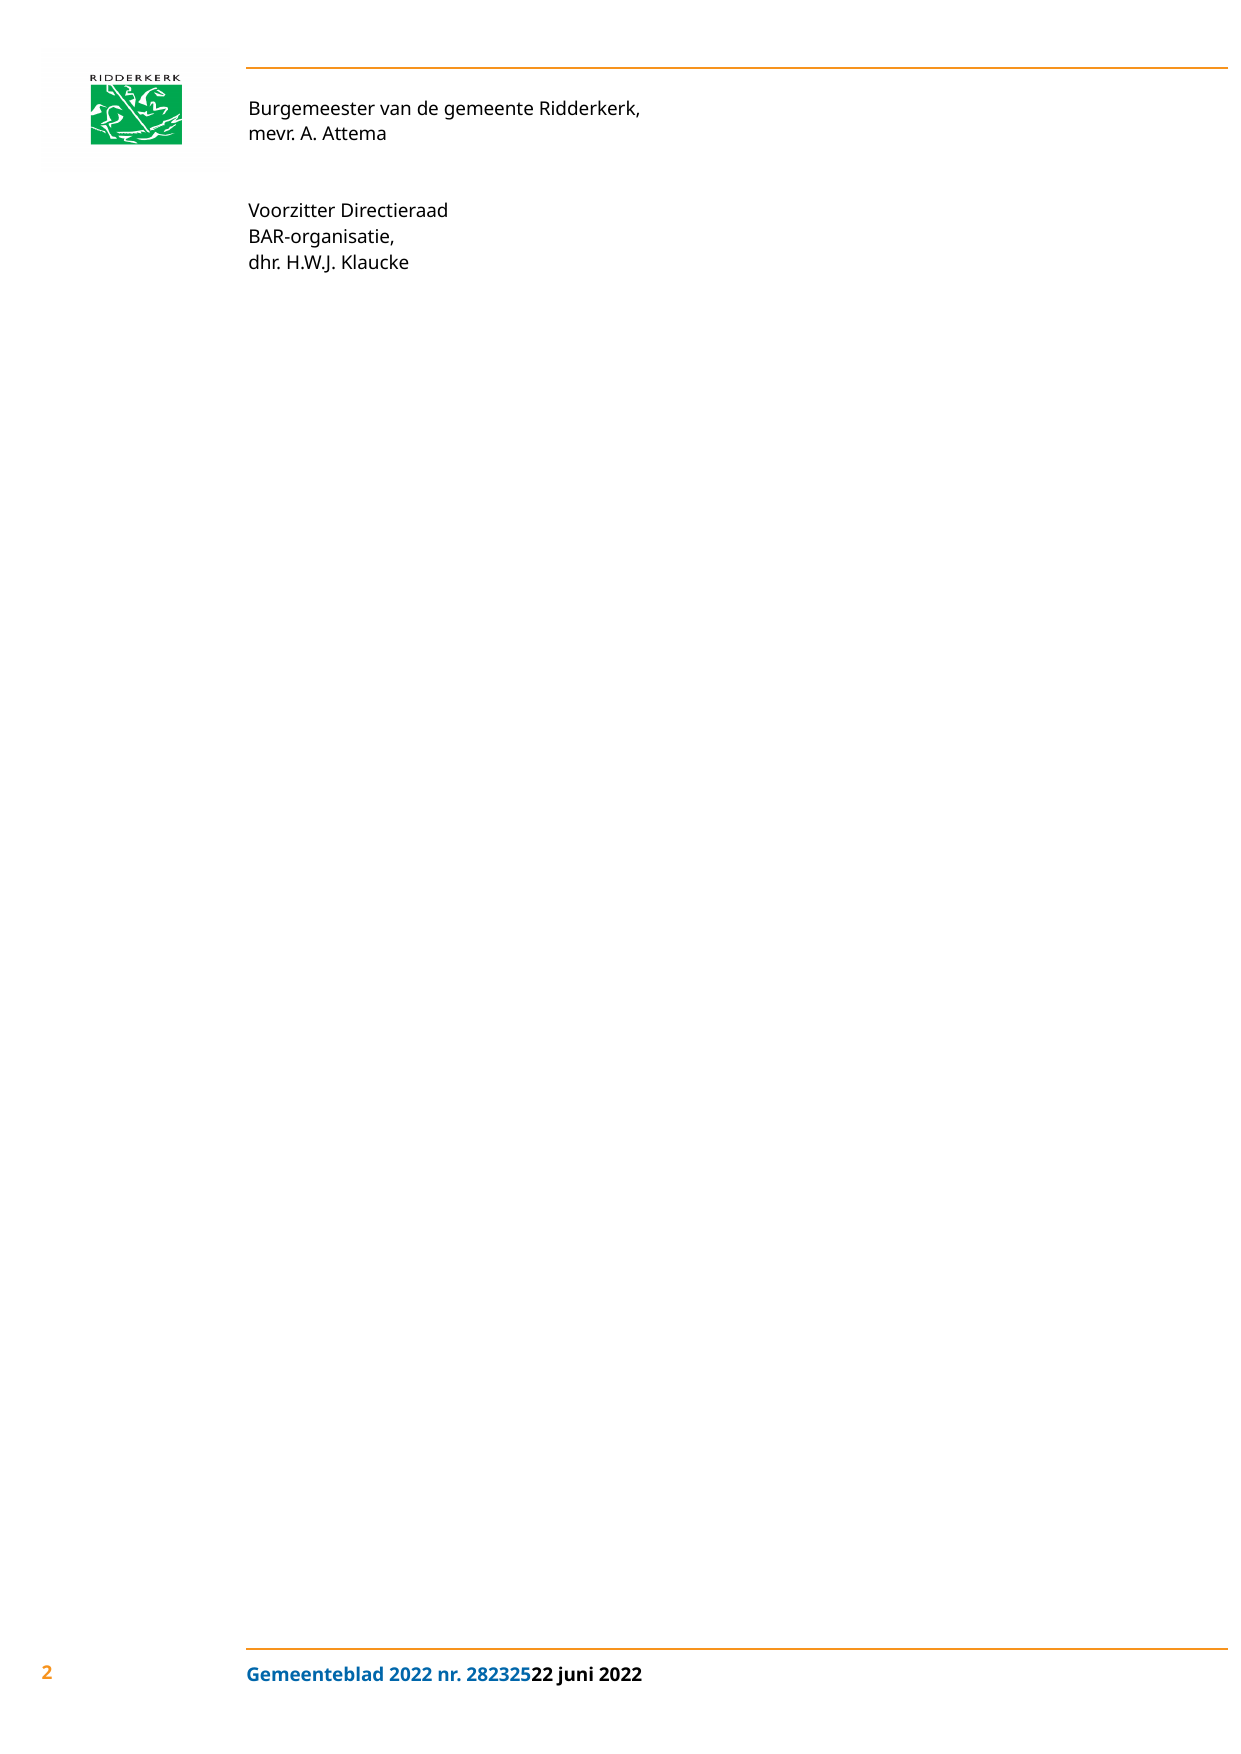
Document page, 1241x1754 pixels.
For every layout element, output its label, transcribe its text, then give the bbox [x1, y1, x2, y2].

text dhr. H.W.J. Klaucke [248, 249, 1152, 275]
text Voorzitter Directieraad [248, 198, 1152, 223]
picture [41, 47, 231, 172]
text mevr. A. Attema [248, 121, 1152, 146]
text Burgemeester van de gemeente Ridderkerk, [248, 95, 1152, 121]
text BAR-organisatie, [248, 223, 1152, 249]
